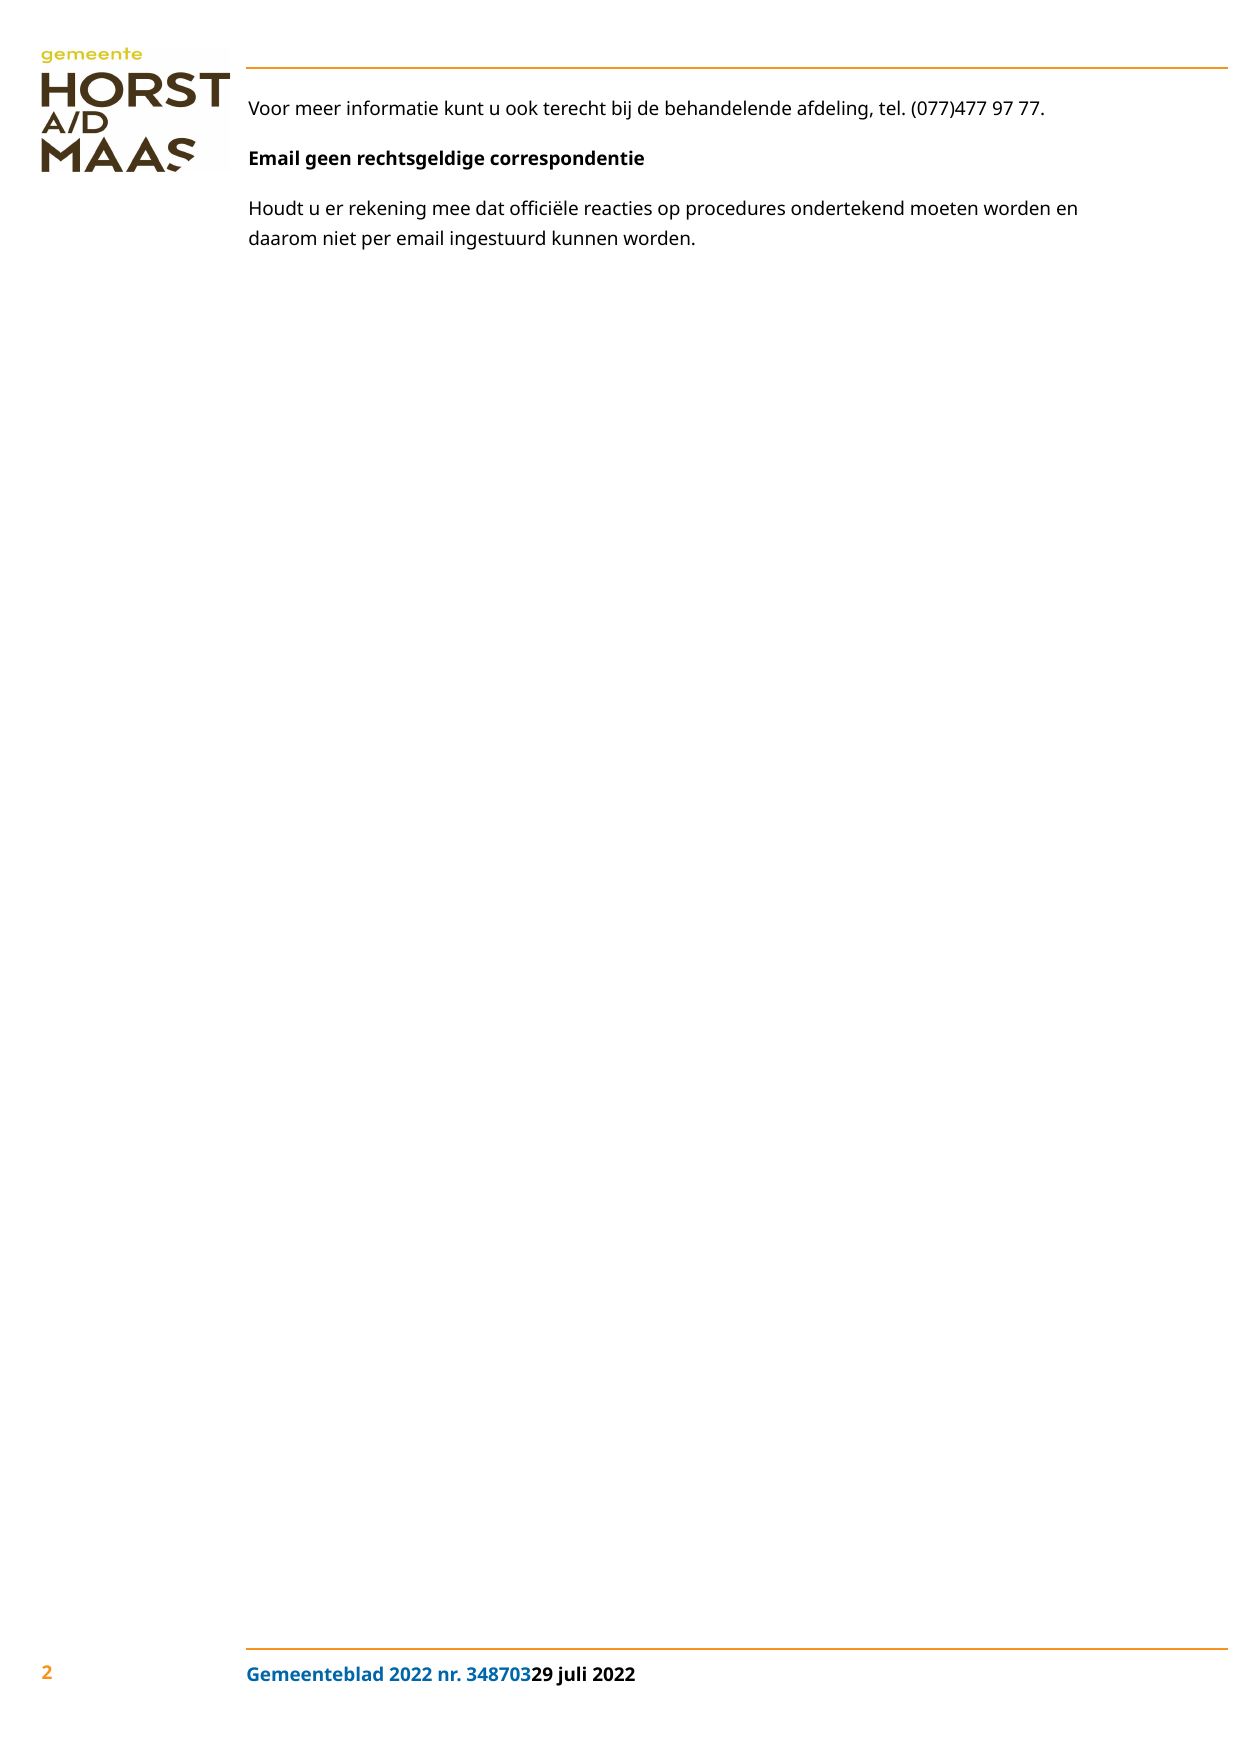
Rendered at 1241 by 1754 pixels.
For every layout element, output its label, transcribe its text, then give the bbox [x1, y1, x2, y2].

text Houdt u er rekening mee dat officiële reacties op procedures ondertekend moeten worden en daarom niet per email ingestuurd kunnen worden. [248, 196, 1152, 251]
text Email geen rechtsgeldige correspondentie [248, 145, 1152, 171]
picture [41, 47, 231, 172]
text Voor meer informatie kunt u ook terecht bij de behandelende afdeling, tel. (077)477 97 77. [248, 95, 1152, 121]
